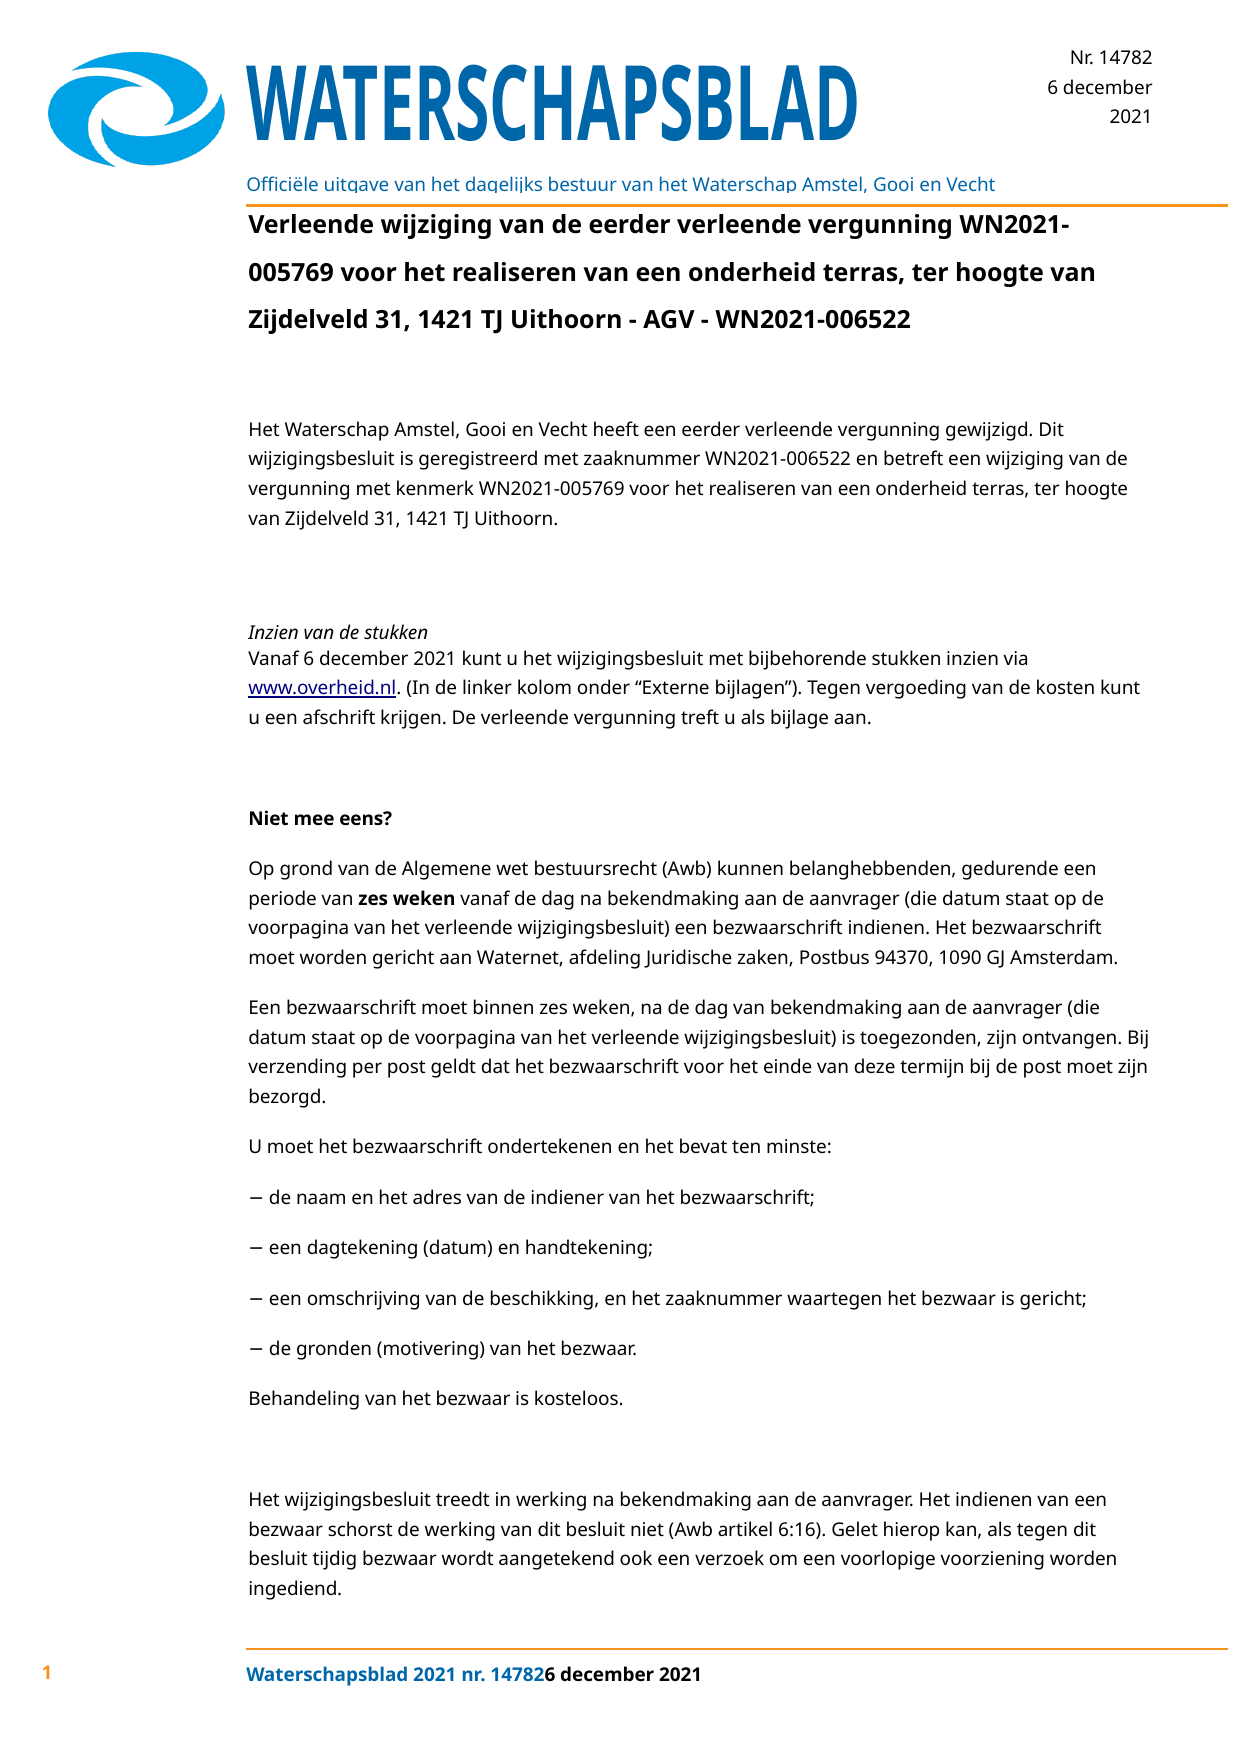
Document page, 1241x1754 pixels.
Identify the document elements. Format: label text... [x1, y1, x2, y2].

text − de gronden (motivering) van het bezwaar. [248, 1335, 1152, 1361]
text Het Waterschap Amstel, Gooi en Vecht heeft een eerder verleende vergunning gewijzigd. Dit wijzigingsbesluit is geregistreerd met zaaknummer WN2021-006522 en betreft een wijziging van de vergunning met kenmerk WN2021-005769 voor het realiseren van een onderheid terras, ter hoogte van Zijdelveld 31, 1421 TJ Uithoorn. [248, 416, 1152, 530]
text Een bezwaarschrift moet binnen zes weken, na de dag van bekendmaking aan de aanvrager (die datum staat op de voorpagina van het verleende wijzigingsbesluit) is toegezonden, zijn ontvangen. Bij verzending per post geldt dat het bezwaarschrift voor het einde van deze termijn bij de post moet zijn bezorgd. [248, 994, 1152, 1109]
text − een omschrijving van de beschikking, en het zaaknummer waartegen het bezwaar is gericht; [248, 1285, 1152, 1311]
text Inzien van de stukken [248, 619, 1152, 645]
text Op grond van de Algemene wet bestuursrecht (Awb) kunnen belanghebbenden, gedurende een periode van zes weken vanaf de dag na bekendmaking aan de aanvrager (die datum staat op de voorpagina van het verleende wijzigingsbesluit) een bezwaarschrift indienen. Het bezwaarschrift moet worden gericht aan Waternet, afdeling Juridische zaken, Postbus 94370, 1090 GJ Amsterdam. [248, 855, 1152, 970]
text Niet mee eens? [248, 805, 1152, 831]
text Behandeling van het bezwaar is kosteloos. [248, 1386, 1152, 1411]
text Verleende wijziging van de eerder verleende vergunning WN2021-005769 voor het realiseren van een onderheid terras, ter hoogte van Zijdelveld 31, 1421 TJ Uithoorn - AGV - WN2021-006522 [248, 207, 1152, 336]
text Vanaf 6 december 2021 kunt u het wijzigingsbesluit met bijbehorende stukken inzien via www.overheid.nl. (In de linker kolom onder “Externe bijlagen”). Tegen vergoeding van de kosten kunt u een afschrift krijgen. De verleende vergunning treft u als bijlage aan. [248, 645, 1152, 730]
picture [41, 47, 231, 172]
text − de naam en het adres van de indiener van het bezwaarschrift; [248, 1184, 1152, 1210]
text Het wijzigingsbesluit treedt in werking na bekendmaking aan de aanvrager. Het indienen van een bezwaar schorst de werking van dit besluit niet (Awb artikel 6:16). Gelet hierop kan, als tegen dit besluit tijdig bezwaar wordt aangetekend ook een verzoek om een voorlopige voorziening worden ingediend. [248, 1486, 1152, 1601]
text U moet het bezwaarschrift ondertekenen en het bevat ten minste: [248, 1133, 1152, 1159]
text − een dagtekening (datum) en handtekening; [248, 1234, 1152, 1260]
